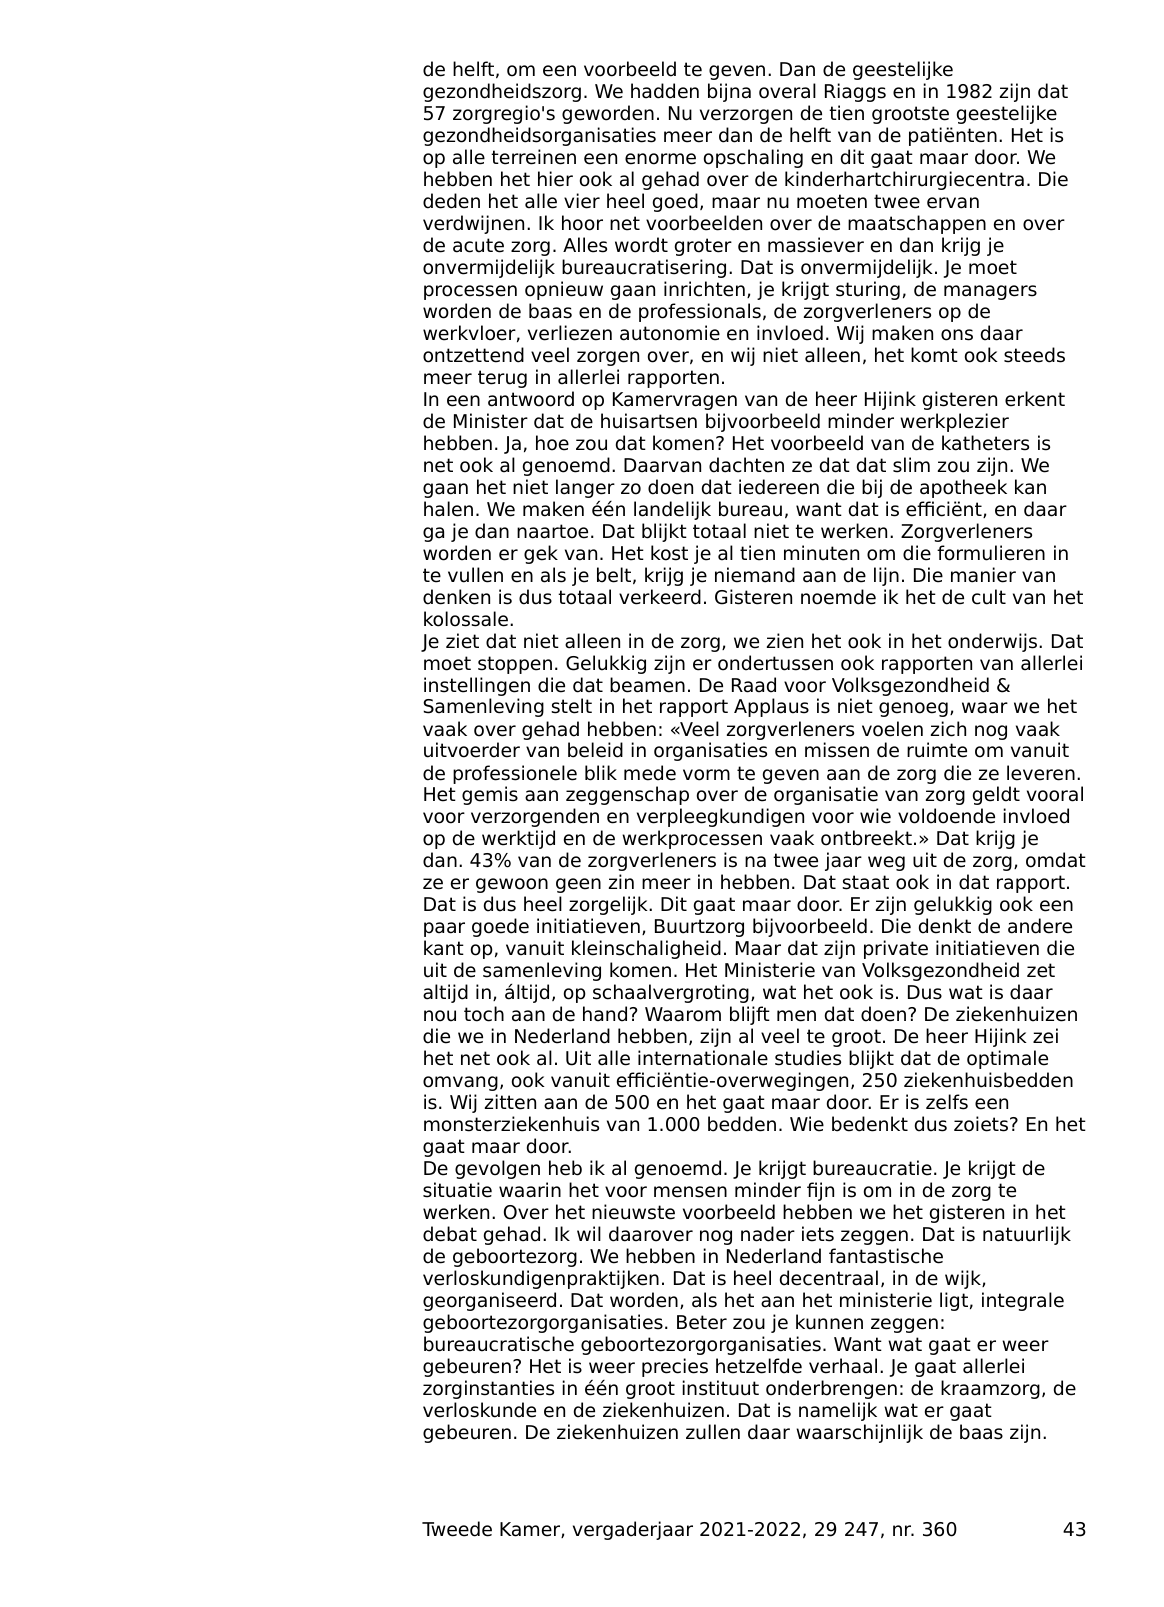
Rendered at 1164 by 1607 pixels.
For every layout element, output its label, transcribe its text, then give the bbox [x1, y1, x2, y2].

text De gevolgen heb ik al genoemd. Je krijgt bureaucratie. Je krijgt de situatie waarin het voor mensen minder fijn is om in de zorg te werken. Over het nieuwste voorbeeld hebben we het gisteren in het debat gehad. Ik wil daarover nog nader iets zeggen. Dat is natuurlijk de geboortezorg. We hebben in Nederland fantastische verloskundigenpraktijken. Dat is heel decentraal, in de wijk, georganiseerd. Dat worden, als het aan het ministerie ligt, integrale geboortezorgorganisaties. Beter zou je kunnen zeggen: bureaucratische geboortezorgorganisaties. Want wat gaat er weer gebeuren? Het is weer precies hetzelfde verhaal. Je gaat allerlei zorginstanties in één groot instituut onderbrengen: de kraamzorg, de verloskunde en de ziekenhuizen. Dat is namelijk wat er gaat gebeuren. De ziekenhuizen zullen daar waarschijnlijk de baas zijn. [422, 1158, 1087, 1444]
text In een antwoord op Kamervragen van de heer Hijink gisteren erkent de Minister dat de huisartsen bijvoorbeeld minder werkplezier hebben. Ja, hoe zou dat komen? Het voorbeeld van de katheters is net ook al genoemd. Daarvan dachten ze dat dat slim zou zijn. We gaan het niet langer zo doen dat iedereen die bij de apotheek kan halen. We maken één landelijk bureau, want dat is efficiënt, en daar ga je dan naartoe. Dat blijkt totaal niet te werken. Zorgverleners worden er gek van. Het kost je al tien minuten om die formulieren in te vullen en als je belt, krijg je niemand aan de lijn. Die manier van denken is dus totaal verkeerd. Gisteren noemde ik het de cult van het kolossale. [422, 389, 1087, 631]
text de helft, om een voorbeeld te geven. Dan de geestelijke gezondheidszorg. We hadden bijna overal Riaggs en in 1982 zijn dat 57 zorgregio's geworden. Nu verzorgen de tien grootste geestelijke gezondheidsorganisaties meer dan de helft van de patiënten. Het is op alle terreinen een enorme opschaling en dit gaat maar door. We hebben het hier ook al gehad over de kinderhartchirurgiecentra. Die deden het alle vier heel goed, maar nu moeten twee ervan verdwijnen. Ik hoor net voorbeelden over de maatschappen en over de acute zorg. Alles wordt groter en massiever en dan krijg je onvermijdelijk bureaucratisering. Dat is onvermijdelijk. Je moet processen opnieuw gaan inrichten, je krijgt sturing, de managers worden de baas en de professionals, de zorgverleners op de werkvloer, verliezen autonomie en invloed. Wij maken ons daar ontzettend veel zorgen over, en wij niet alleen, het komt ook steeds meer terug in allerlei rapporten. [422, 59, 1087, 389]
text Je ziet dat niet alleen in de zorg, we zien het ook in het onderwijs. Dat moet stoppen. Gelukkig zijn er ondertussen ook rapporten van allerlei instellingen die dat beamen. De Raad voor Volksgezondheid & Samenleving stelt in het rapport Applaus is niet genoeg, waar we het vaak over gehad hebben: «Veel zorgverleners voelen zich nog vaak uitvoerder van beleid in organisaties en missen de ruimte om vanuit de professionele blik mede vorm te geven aan de zorg die ze leveren. Het gemis aan zeggenschap over de organisatie van zorg geldt vooral voor verzorgenden en verpleegkundigen voor wie voldoende invloed op de werktijd en de werkprocessen vaak ontbreekt.» Dat krijg je dan. 43% van de zorgverleners is na twee jaar weg uit de zorg, omdat ze er gewoon geen zin meer in hebben. Dat staat ook in dat rapport. Dat is dus heel zorgelijk. Dit gaat maar door. Er zijn gelukkig ook een paar goede initiatieven, Buurtzorg bijvoorbeeld. Die denkt de andere kant op, vanuit kleinschaligheid. Maar dat zijn private initiatieven die uit de samenleving komen. Het Ministerie van Volksgezondheid zet altijd in, áltijd, op schaalvergroting, wat het ook is. Dus wat is daar nou toch aan de hand? Waarom blijft men dat doen? De ziekenhuizen die we in Nederland hebben, zijn al veel te groot. De heer Hijink zei het net ook al. Uit alle internationale studies blijkt dat de optimale omvang, ook vanuit efficiëntie-overwegingen, 250 ziekenhuisbedden is. Wij zitten aan de 500 en het gaat maar door. Er is zelfs een monsterziekenhuis van 1.000 bedden. Wie bedenkt dus zoiets? En het gaat maar door. [422, 631, 1087, 1158]
